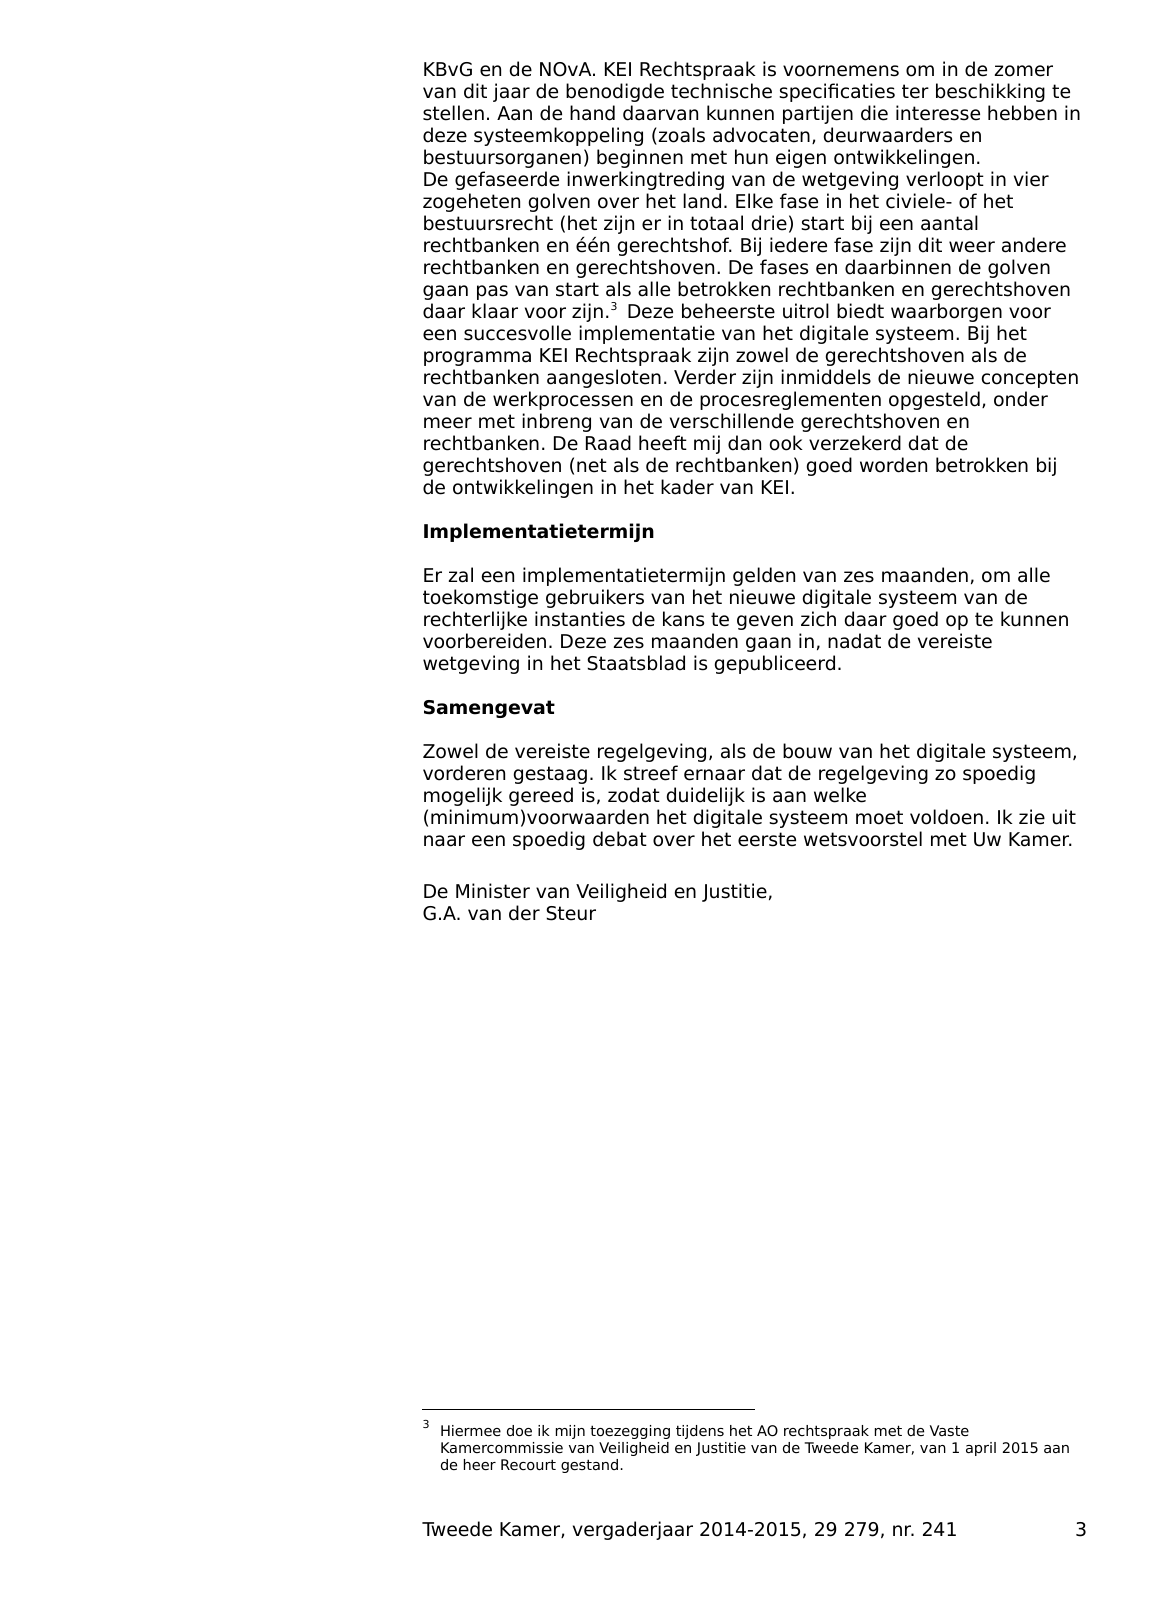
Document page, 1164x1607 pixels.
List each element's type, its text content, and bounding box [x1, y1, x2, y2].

subtitle Implementatietermijn [422, 521, 1087, 543]
text De Minister van Veiligheid en Justitie, G.A. van der Steur [422, 881, 1087, 925]
text Er zal een implementatietermijn gelden van zes maanden, om alle toekomstige gebruikers van het nieuwe digitale systeem van de rechterlijke instanties de kans te geven zich daar goed op te kunnen voorbereiden. Deze zes maanden gaan in, nadat de vereiste wetgeving in het Staatsblad is gepubliceerd. [422, 565, 1087, 675]
text KBvG en de NOvA. KEI Rechtspraak is voornemens om in de zomer van dit jaar de benodigde technische specificaties ter beschikking te stellen. Aan de hand daarvan kunnen partijen die interesse hebben in deze systeemkoppeling (zoals advocaten, deurwaarders en bestuursorganen) beginnen met hun eigen ontwikkelingen. [422, 59, 1087, 169]
text De gefaseerde inwerkingtreding van de wetgeving verloopt in vier zogeheten golven over het land. Elke fase in het civiele- of het bestuursrecht (het zijn er in totaal drie) start bij een aantal rechtbanken en één gerechtshof. Bij iedere fase zijn dit weer andere rechtbanken en gerechtshoven. De fases en daarbinnen de golven gaan pas van start als alle betrokken rechtbanken en gerechtshoven daar klaar voor zijn. Deze beheerste uitrol biedt waarborgen voor een succesvolle implementatie van het digitale systeem. Bij het programma KEI Rechtspraak zijn zowel de gerechtshoven als de rechtbanken aangesloten. Verder zijn inmiddels de nieuwe concepten van de werkprocessen en de procesreglementen opgesteld, onder meer met inbreng van de verschillende gerechtshoven en rechtbanken. De Raad heeft mij dan ook verzekerd dat de gerechtshoven (net als de rechtbanken) goed worden betrokken bij de ontwikkelingen in het kader van KEI. [422, 169, 1087, 499]
text Hiermee doe ik mijn toezegging tijdens het AO rechtspraak met de Vaste Kamercommissie van Veiligheid en Justitie van de Tweede Kamer, van 1 april 2015 aan de heer Recourt gestand. [422, 1418, 1087, 1474]
subtitle Samengevat [422, 697, 1087, 719]
text Zowel de vereiste regelgeving, als de bouw van het digitale systeem, vorderen gestaag. Ik streef ernaar dat de regelgeving zo spoedig mogelijk gereed is, zodat duidelijk is aan welke (minimum)voorwaarden het digitale systeem moet voldoen. Ik zie uit naar een spoedig debat over het eerste wetsvoorstel met Uw Kamer. [422, 741, 1087, 851]
